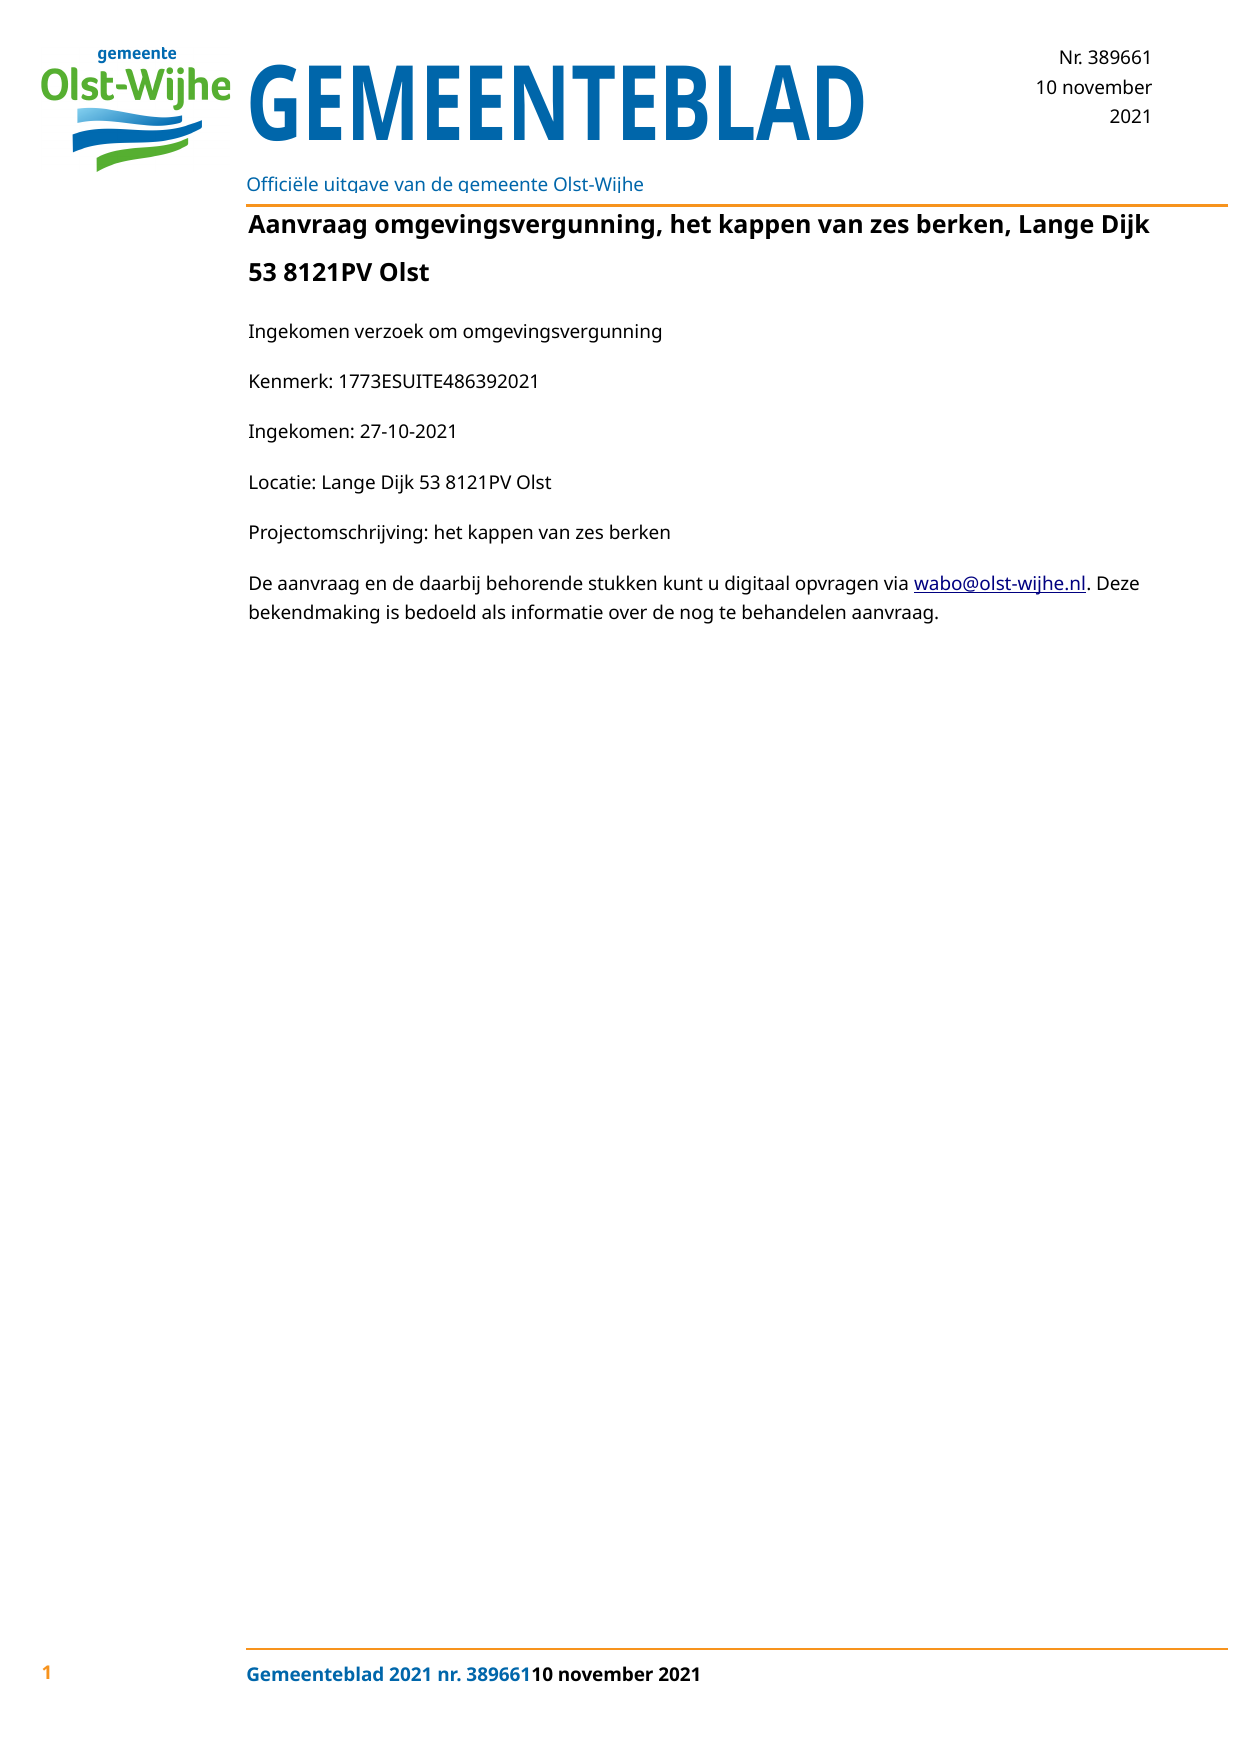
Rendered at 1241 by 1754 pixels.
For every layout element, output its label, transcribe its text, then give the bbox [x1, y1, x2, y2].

text Kenmerk: 1773ESUITE486392021 [248, 368, 1152, 394]
text Ingekomen: 27-10-2021 [248, 419, 1152, 444]
text Aanvraag omgevingsvergunning, het kappen van zes berken, Lange Dijk 53 8121PV Olst [248, 207, 1152, 288]
text Ingekomen verzoek om omgevingsvergunning [248, 318, 1152, 344]
text Projectomschrijving: het kappen van zes berken [248, 519, 1152, 545]
text Locatie: Lange Dijk 53 8121PV Olst [248, 469, 1152, 495]
text De aanvraag en de daarbij behorende stukken kunt u digitaal opvragen via wabo@olst-wijhe.nl. Deze bekendmaking is bedoeld als informatie over de nog te behandelen aanvraag. [248, 570, 1152, 625]
picture [41, 47, 231, 172]
